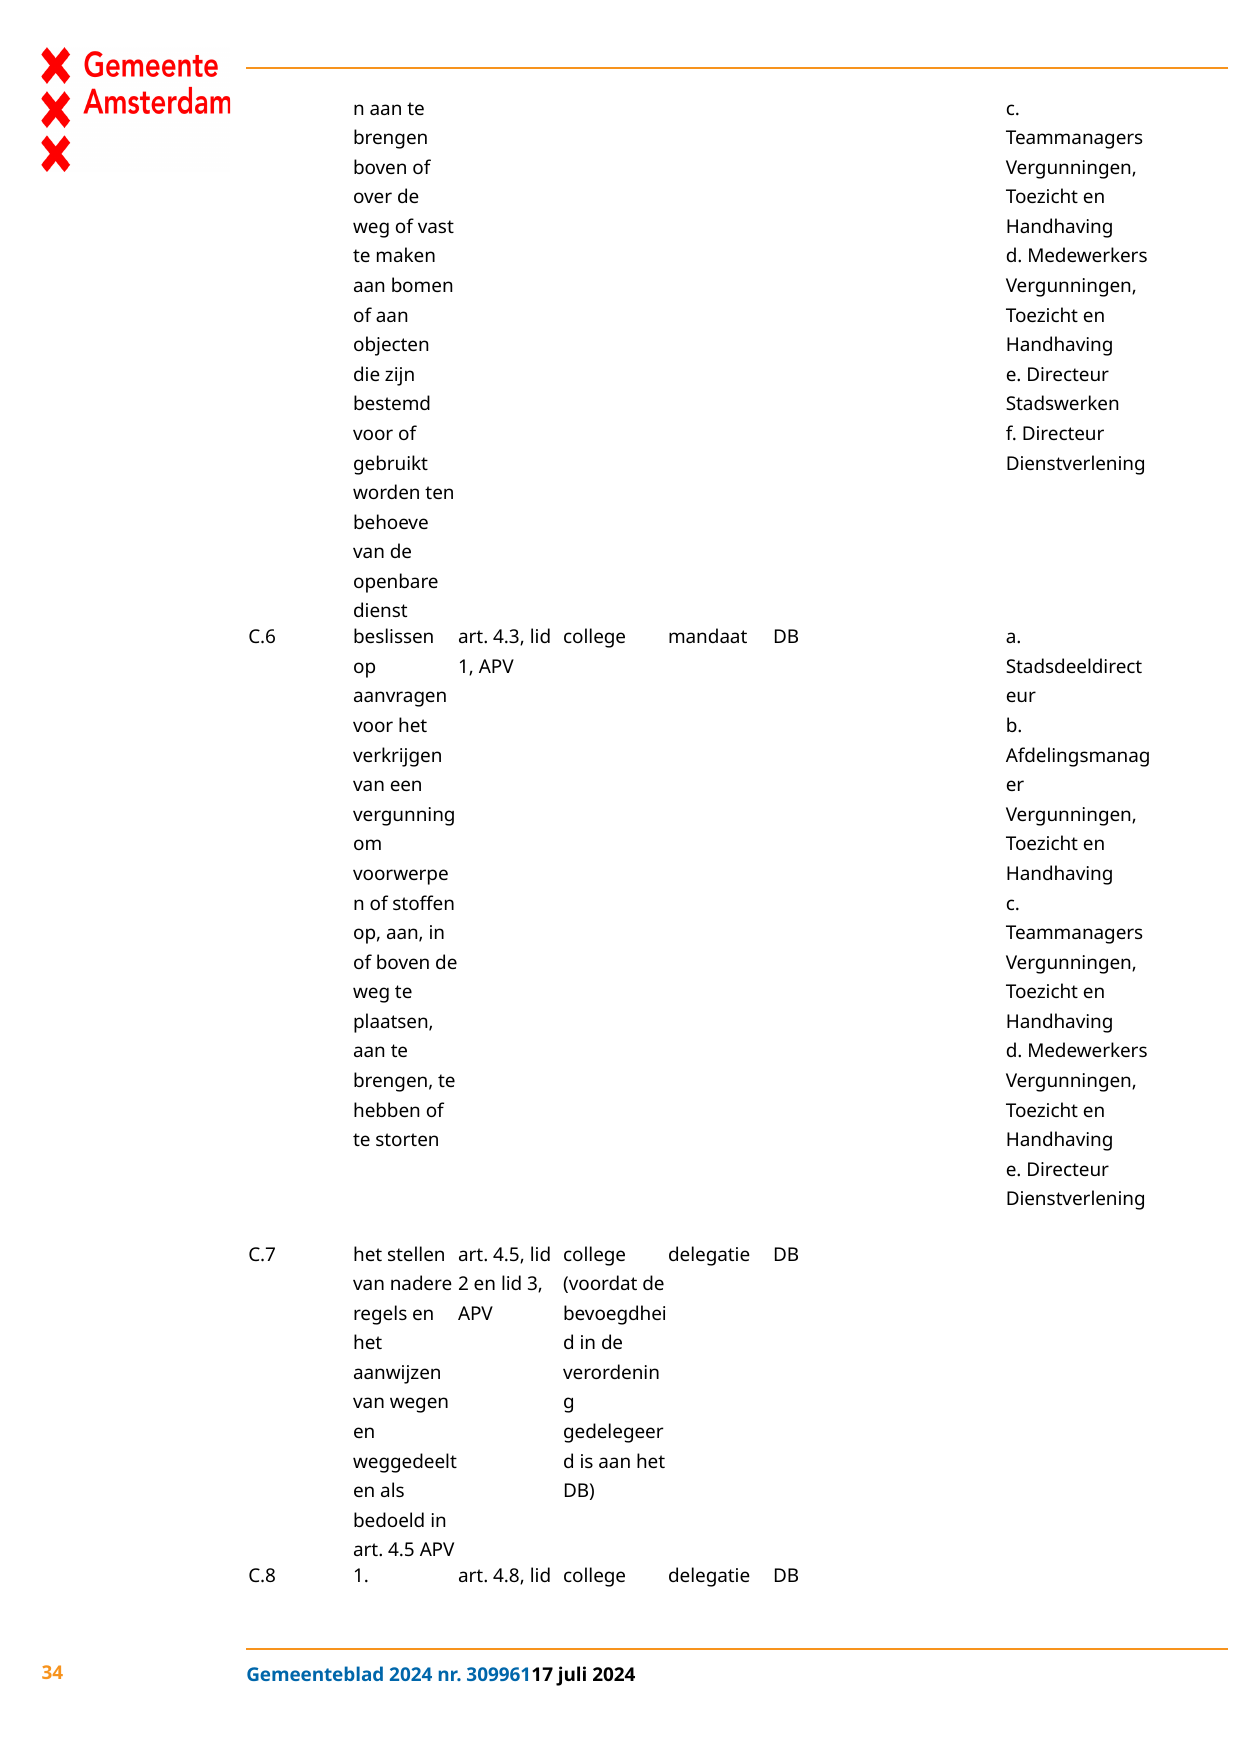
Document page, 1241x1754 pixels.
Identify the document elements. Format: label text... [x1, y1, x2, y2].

table_cell [773, 95, 878, 623]
table_cell [563, 95, 668, 623]
table_cell C.6 [248, 624, 353, 1241]
table_cell DB [773, 624, 878, 1241]
table_cell [668, 95, 773, 623]
table_cell [1006, 1241, 1152, 1562]
table_cell [248, 95, 353, 623]
table_cell c. Teammanagers Vergunningen, Toezicht en Handhaving d. Medewerkers Vergunningen, Toezicht en Handhaving e. Directeur Stadswerken f. Directeur Dienstverlening [1006, 95, 1152, 623]
table_cell delegatie [668, 1563, 773, 1588]
table_cell [1006, 1563, 1152, 1588]
table_cell DB [773, 1563, 878, 1588]
table_cell beslissen op aanvragen voor het verkrijgen van een vergunning om voorwerpen of stoffen op, aan, in of boven de weg te plaatsen, aan te brengen, te hebben of te storten [353, 624, 458, 1241]
table_cell n aan te brengen boven of over de weg of vast te maken aan bomen of aan objecten die zijn bestemd voor of gebruikt worden ten behoeve van de openbare dienst [353, 95, 458, 623]
table_cell art. 4.8, lid [458, 1563, 563, 1588]
picture [41, 47, 231, 172]
table_cell DB [773, 1241, 878, 1562]
table_cell [878, 1563, 1006, 1588]
table_cell het stellen van nadere regels en het aanwijzen van wegen en weggedeelten als bedoeld in art. 4.5 APV [353, 1241, 458, 1562]
table_cell college [563, 1563, 668, 1588]
table_cell 1. [353, 1563, 458, 1588]
table_cell [878, 1241, 1006, 1562]
table_cell C.7 [248, 1241, 353, 1562]
table_cell college [563, 624, 668, 1241]
table_cell a. Stadsdeeldirecteur b. Afdelingsmanager Vergunningen, Toezicht en Handhaving c. Teammanagers Vergunningen, Toezicht en Handhaving d. Medewerkers Vergunningen, Toezicht en Handhaving e. Directeur Dienstverlening [1006, 624, 1152, 1241]
table_cell mandaat [668, 624, 773, 1241]
table_cell [878, 624, 1006, 1241]
table_cell delegatie [668, 1241, 773, 1562]
table_cell college (voordat de bevoegdheid in de verordening gedelegeerd is aan het DB) [563, 1241, 668, 1562]
table_cell art. 4.3, lid 1, APV [458, 624, 563, 1241]
table_cell art. 4.5, lid 2 en lid 3, APV [458, 1241, 563, 1562]
table_cell C.8 [248, 1563, 353, 1588]
table_cell [878, 95, 1006, 623]
table_cell [458, 95, 563, 623]
